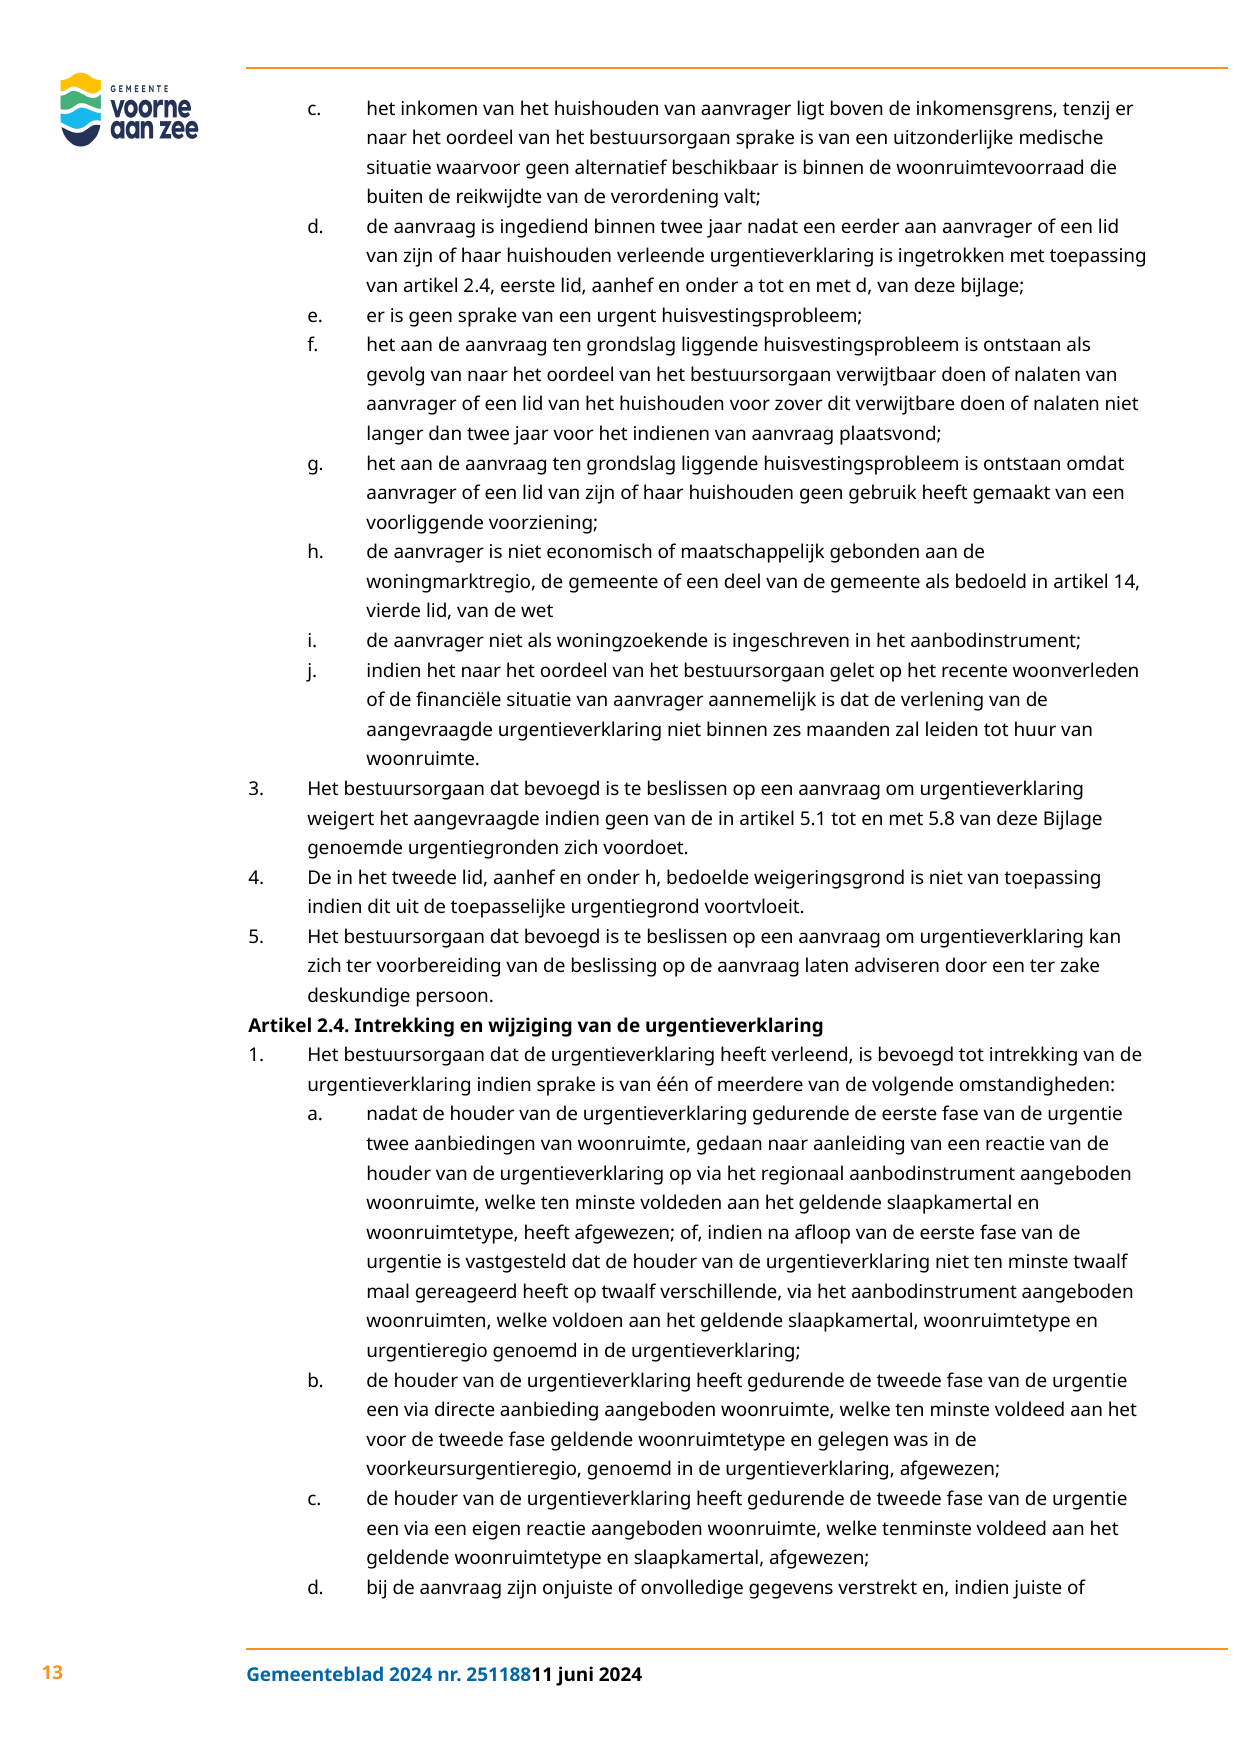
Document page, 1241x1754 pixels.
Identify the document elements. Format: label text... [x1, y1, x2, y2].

list het inkomen van het huishouden van aanvrager ligt boven de inkomensgrens, tenzij er naar het oordeel van het bestuursorgaan sprake is van een uitzonderlijke medische situatie waarvoor geen alternatief beschikbaar is binnen de woonruimtevoorraad die buiten de reikwijdte van de verordening valt; [307, 95, 1152, 209]
list het aan de aanvraag ten grondslag liggende huisvestingsprobleem is ontstaan omdat aanvrager of een lid van zijn of haar huishouden geen gebruik heeft gemaakt van een voorliggende voorziening; [307, 450, 1152, 535]
list Het bestuursorgaan dat de urgentieverklaring heeft verleend, is bevoegd tot intrekking van de urgentieverklaring indien sprake is van één of meerdere van de volgende omstandigheden: [248, 1041, 1152, 1097]
list De in het tweede lid, aanhef en onder h, bedoelde weigeringsgrond is niet van toepassing indien dit uit de toepasselijke urgentiegrond voortvloeit. [248, 864, 1152, 919]
text Artikel 2.4. Intrekking en wijziging van de urgentieverklaring [248, 1012, 1152, 1038]
list de aanvrager niet als woningzoekende is ingeschreven in het aanbodinstrument; [307, 627, 1152, 653]
list indien het naar het oordeel van het bestuursorgaan gelet op het recente woonverleden of de financiële situatie van aanvrager aannemelijk is dat de verlening van de aangevraagde urgentieverklaring niet binnen zes maanden zal leiden tot huur van woonruimte. [307, 657, 1152, 771]
list het aan de aanvraag ten grondslag liggende huisvestingsprobleem is ontstaan als gevolg van naar het oordeel van het bestuursorgaan verwijtbaar doen of nalaten van aanvrager of een lid van het huishouden voor zover dit verwijtbare doen of nalaten niet langer dan twee jaar voor het indienen van aanvraag plaatsvond; [307, 331, 1152, 446]
list Het bestuursorgaan dat bevoegd is te beslissen op een aanvraag om urgentieverklaring kan zich ter voorbereiding van de beslissing op de aanvraag laten adviseren door een ter zake deskundige persoon. [248, 923, 1152, 1008]
picture [41, 47, 231, 172]
list de houder van de urgentieverklaring heeft gedurende de tweede fase van de urgentie een via directe aanbieding aangeboden woonruimte, welke ten minste voldeed aan het voor de tweede fase geldende woonruimtetype en gelegen was in de voorkeursurgentieregio, genoemd in de urgentieverklaring, afgewezen; [307, 1367, 1152, 1481]
list Het bestuursorgaan dat bevoegd is te beslissen op een aanvraag om urgentieverklaring weigert het aangevraagde indien geen van de in artikel 5.1 tot en met 5.8 van deze Bijlage genoemde urgentiegronden zich voordoet. [248, 775, 1152, 860]
list de houder van de urgentieverklaring heeft gedurende de tweede fase van de urgentie een via een eigen reactie aangeboden woonruimte, welke tenminste voldeed aan het geldende woonruimtetype en slaapkamertal, afgewezen; [307, 1485, 1152, 1570]
list de aanvraag is ingediend binnen twee jaar nadat een eerder aan aanvrager of een lid van zijn of haar huishouden verleende urgentieverklaring is ingetrokken met toepassing van artikel 2.4, eerste lid, aanhef en onder a tot en met d, van deze bijlage; [307, 213, 1152, 298]
list nadat de houder van de urgentieverklaring gedurende de eerste fase van de urgentie twee aanbiedingen van woonruimte, gedaan naar aanleiding van een reactie van de houder van de urgentieverklaring op via het regionaal aanbodinstrument aangeboden woonruimte, welke ten minste voldeden aan het geldende slaapkamertal en woonruimtetype, heeft afgewezen; of, indien na afloop van de eerste fase van de urgentie is vastgesteld dat de houder van de urgentieverklaring niet ten minste twaalf maal gereageerd heeft op twaalf verschillende, via het aanbodinstrument aangeboden woonruimten, welke voldoen aan het geldende slaapkamertal, woonruimtetype en urgentieregio genoemd in de urgentieverklaring; [307, 1101, 1152, 1363]
list de aanvrager is niet economisch of maatschappelijk gebonden aan de woningmarktregio, de gemeente of een deel van de gemeente als bedoeld in artikel 14, vierde lid, van de wet [307, 538, 1152, 623]
list er is geen sprake van een urgent huisvestingsprobleem; [307, 302, 1152, 328]
list bij de aanvraag zijn onjuiste of onvolledige gegevens verstrekt en, indien juiste of [307, 1574, 1152, 1600]
